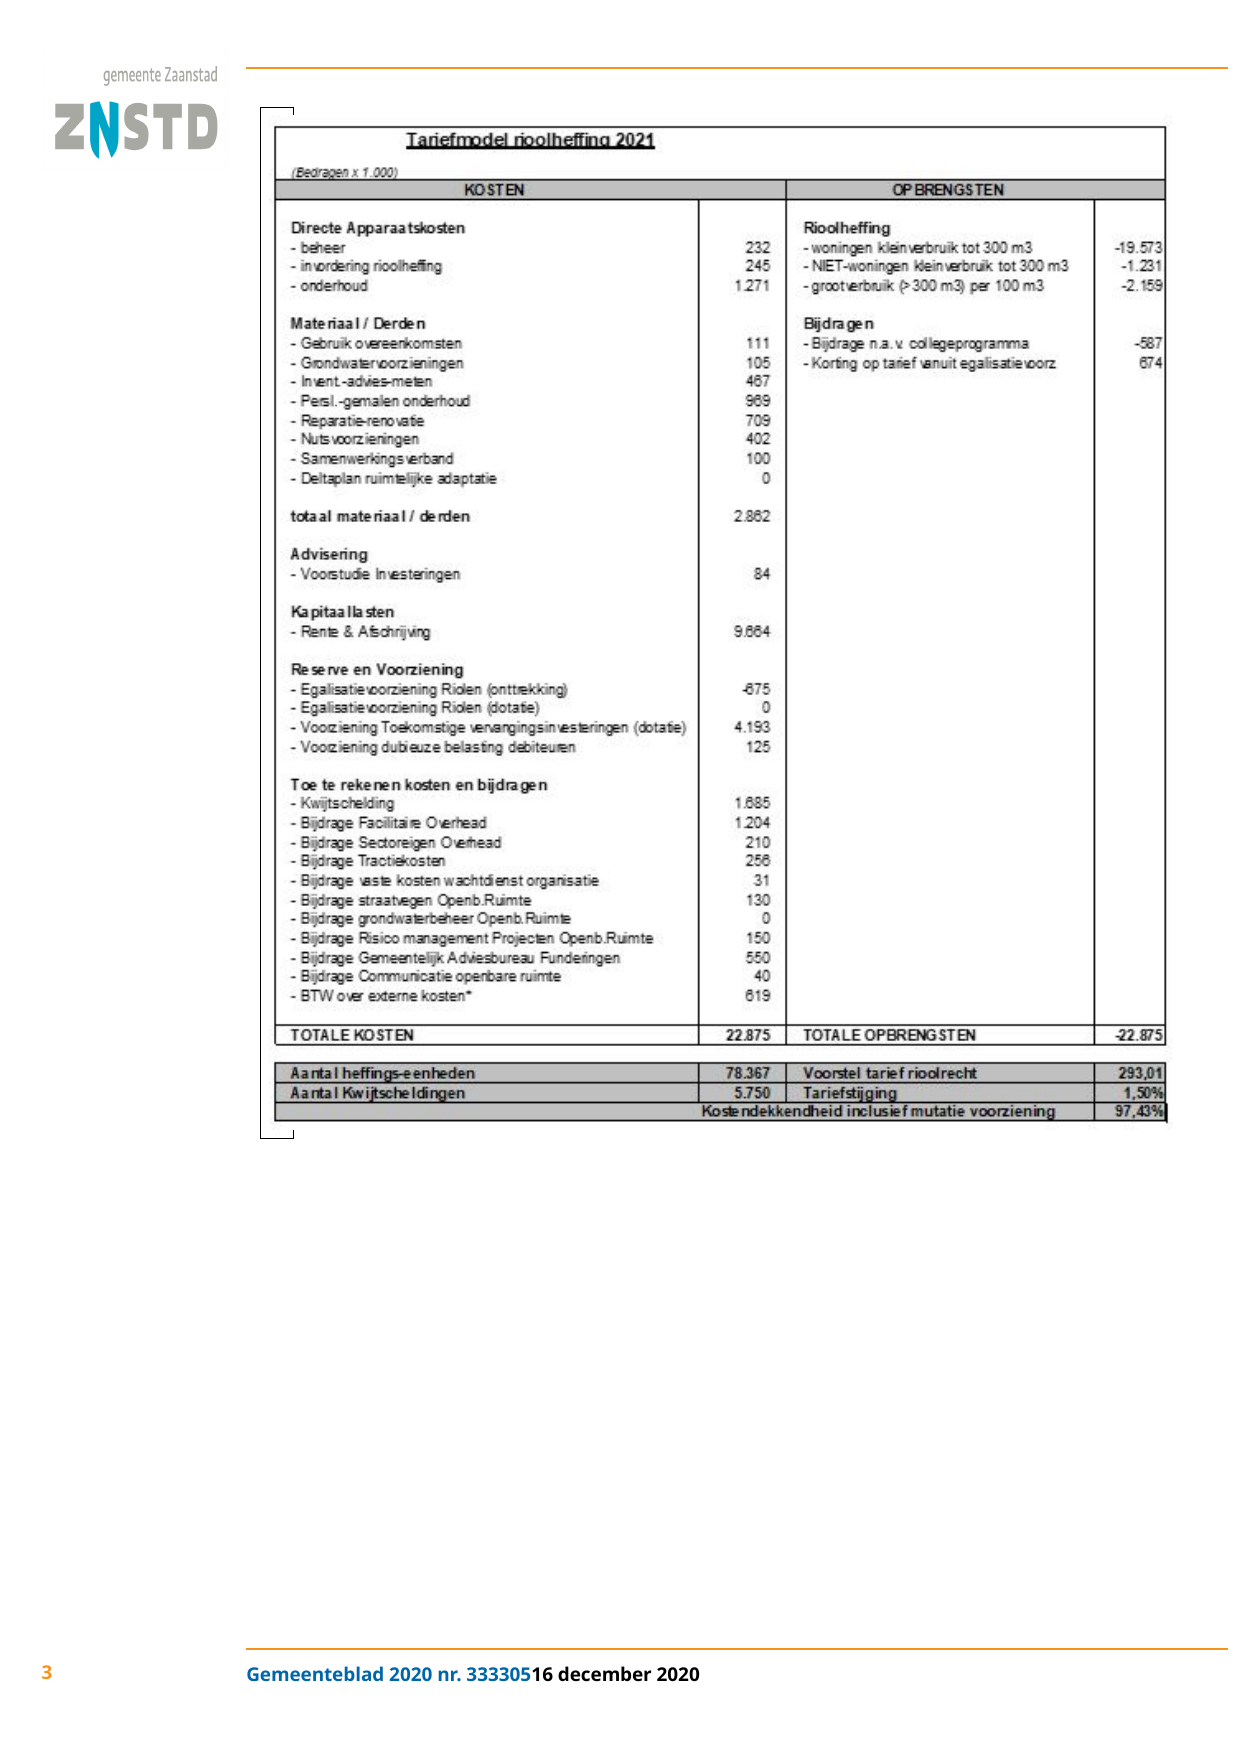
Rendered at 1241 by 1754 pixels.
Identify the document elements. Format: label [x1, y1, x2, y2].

picture [268, 115, 1173, 1130]
picture [41, 47, 231, 172]
